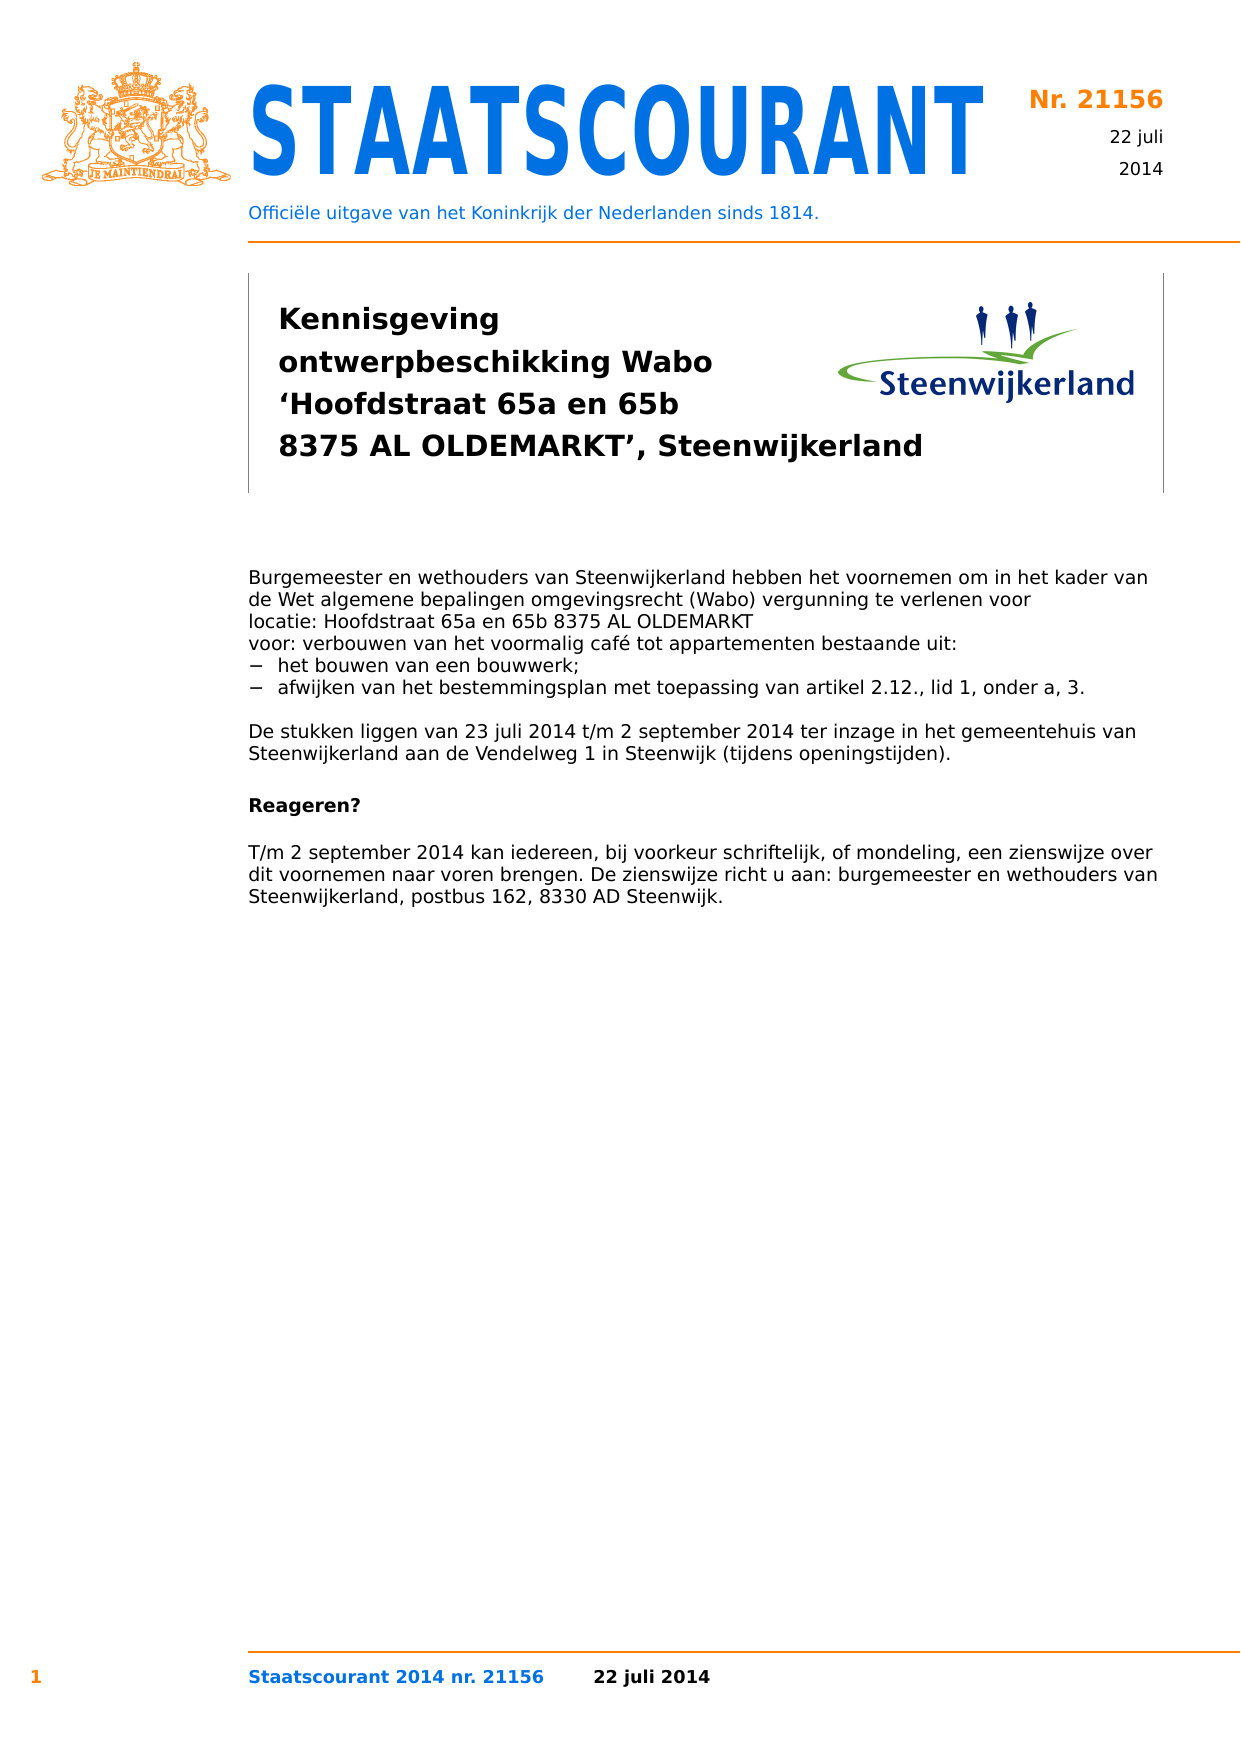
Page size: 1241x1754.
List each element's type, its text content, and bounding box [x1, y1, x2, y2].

subtitle Reageren? [248, 795, 1163, 817]
text − het bouwen van een bouwwerk; [248, 655, 1163, 677]
table_cell Officiële uitgave van het Koninkrijk der Nederlanden sinds 1814. [248, 203, 1240, 241]
picture [838, 302, 1134, 403]
table_cell 2014 [998, 153, 1240, 203]
subtitle Kennisgeving ontwerpbeschikking Wabo ‘Hoofdstraat 65a en 65b 8375 AL OLDEMARKT’, Steenwijkerland [249, 273, 1163, 493]
table_cell 22 juli [998, 121, 1240, 153]
text locatie: Hoofdstraat 65a en 65b 8375 AL OLDEMARKT [248, 611, 1163, 633]
text T/m 2 september 2014 kan iedereen, bij voorkeur schriftelijk, of mondeling, een zienswijze over dit voornemen naar voren brengen. De zienswijze richt u aan: burgemeester en wethouders van Steenwijkerland, postbus 162, 8330 AD Steenwijk. [248, 842, 1163, 908]
text Burgemeester en wethouders van Steenwijkerland hebben het voornemen om in het kader van de Wet algemene bepalingen omgevingsrecht (Wabo) vergunning te verlenen voor [248, 567, 1163, 611]
table_header [25, 62, 248, 241]
table_header STAATSCOURANT [248, 62, 998, 203]
text voor: verbouwen van het voormalig café tot appartementen bestaande uit: [248, 633, 1163, 655]
picture [41, 62, 231, 186]
text De stukken liggen van 23 juli 2014 t/m 2 september 2014 ter inzage in het gemeentehuis van Steenwijkerland aan de Vendelweg 1 in Steenwijk (tijdens openingstijden). [248, 721, 1163, 765]
table_header Nr. 21156 [998, 62, 1240, 121]
text − afwijken van het bestemmingsplan met toepassing van artikel 2.12., lid 1, onder a, 3. [248, 677, 1163, 699]
